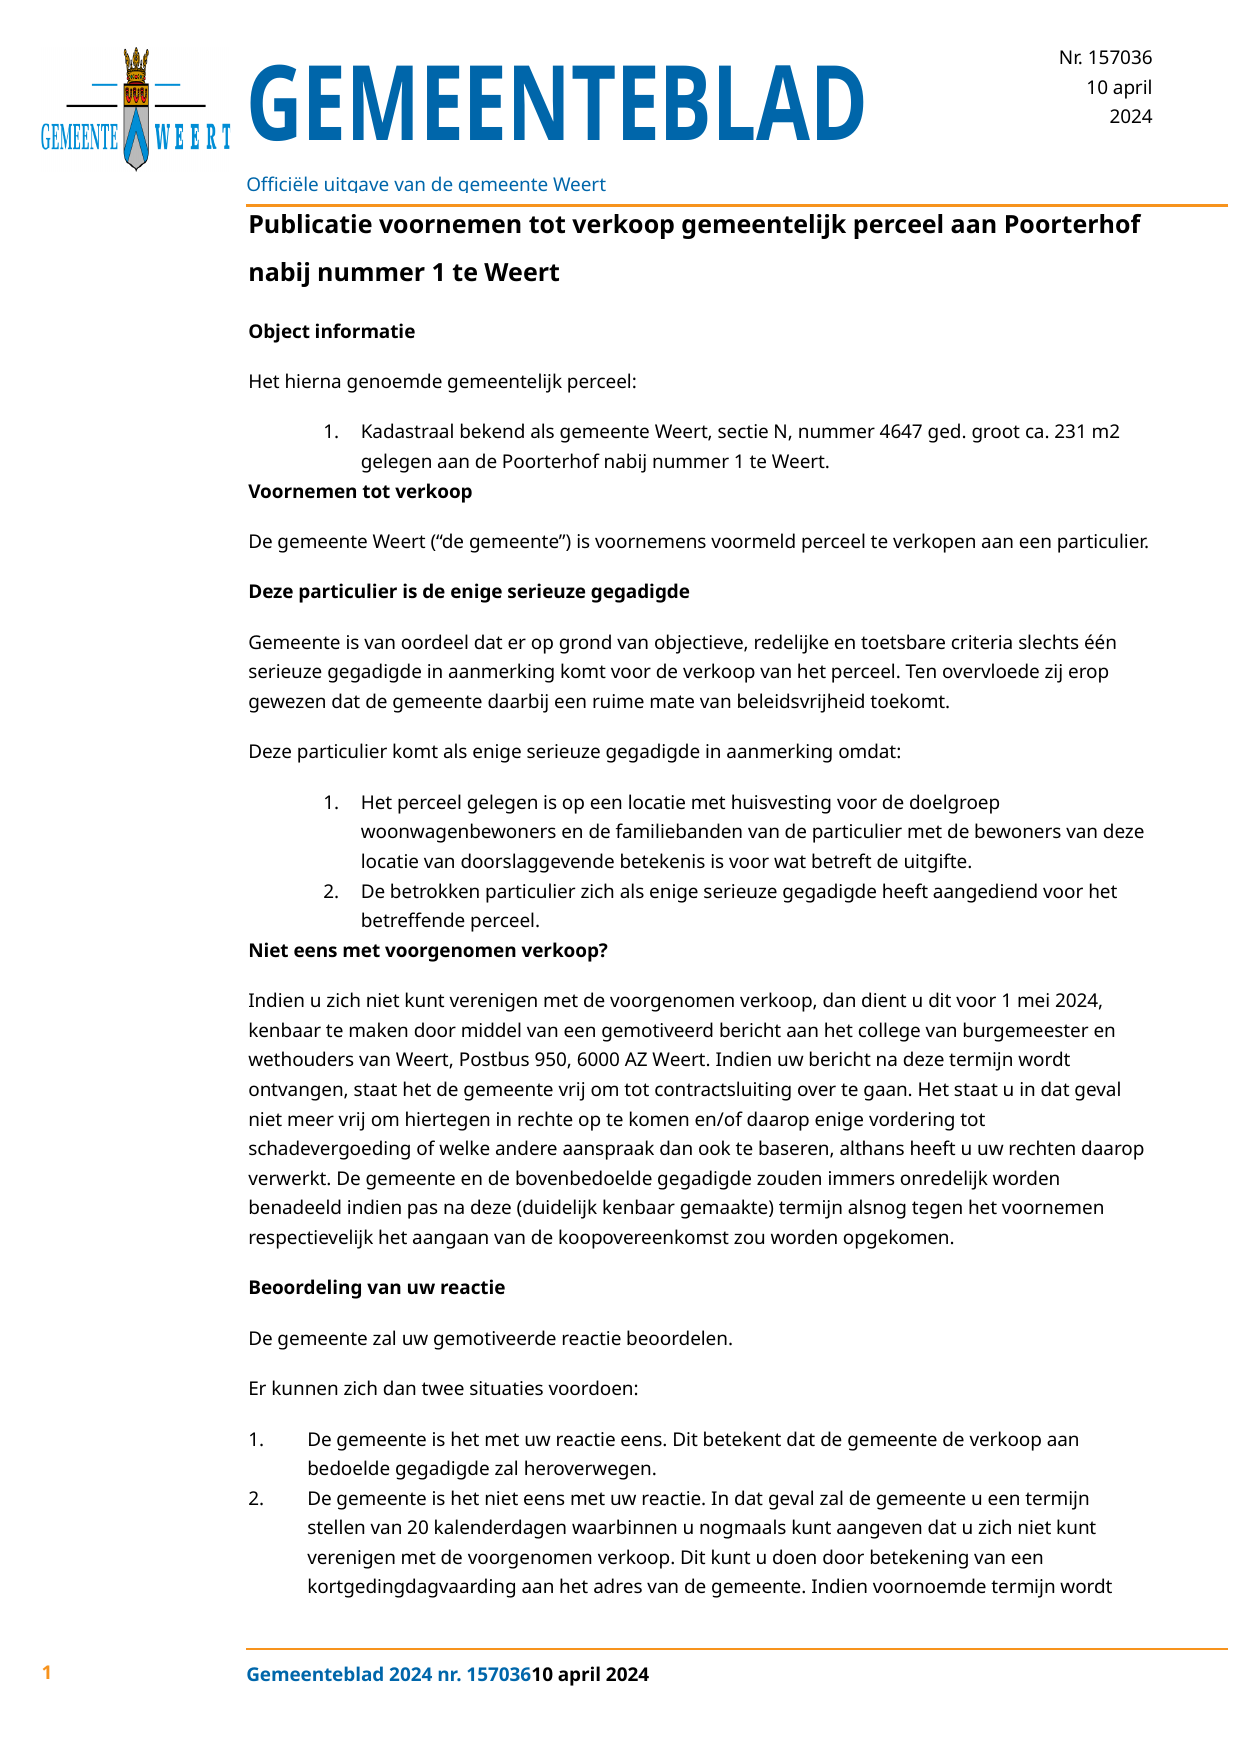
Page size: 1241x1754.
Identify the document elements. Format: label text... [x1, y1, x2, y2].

text De gemeente zal uw gemotiveerde reactie beoordelen. [248, 1325, 1152, 1351]
text Publicatie voornemen tot verkoop gemeentelijk perceel aan Poorterhof nabij nummer 1 te Weert [248, 207, 1152, 288]
text De gemeente Weert (“de gemeente”) is voornemens voormeld perceel te verkopen aan een particulier. [248, 528, 1152, 554]
text Deze particulier is de enige serieuze gegadigde [248, 579, 1152, 604]
text Indien u zich niet kunt verenigen met de voorgenomen verkoop, dan dient u dit voor 1 mei 2024, kenbaar te maken door middel van een gemotiveerd bericht aan het college van burgemeester en wethouders van Weert, Postbus 950, 6000 AZ Weert. Indien uw bericht na deze termijn wordt ontvangen, staat het de gemeente vrij om tot contractsluiting over te gaan. Het staat u in dat geval niet meer vrij om hiertegen in rechte op te komen en/of daarop enige vordering tot schadevergoeding of welke andere aanspraak dan ook te baseren, althans heeft u uw rechten daarop verwerkt. De gemeente en de bovenbedoelde gegadigde zouden immers onredelijk worden benadeeld indien pas na deze (duidelijk kenbaar gemaakte) termijn alsnog tegen het voornemen respectievelijk het aangaan van de koopovereenkomst zou worden opgekomen. [248, 987, 1152, 1250]
text Deze particulier komt als enige serieuze gegadigde in aanmerking omdat: [248, 739, 1152, 764]
list De gemeente is het niet eens met uw reactie. In dat geval zal de gemeente u een termijn stellen van 20 kalenderdagen waarbinnen u nogmaals kunt aangeven dat u zich niet kunt verenigen met de voorgenomen verkoop. Dit kunt u doen door betekening van een kortgedingdagvaarding aan het adres van de gemeente. Indien voornoemde termijn wordt [248, 1485, 1152, 1599]
text Het hierna genoemde gemeentelijk perceel: [248, 368, 1152, 394]
list De gemeente is het met uw reactie eens. Dit betekent dat de gemeente de verkoop aan bedoelde gegadigde zal heroverwegen. [248, 1426, 1152, 1481]
text Object informatie [248, 318, 1152, 344]
picture [41, 47, 231, 172]
text Gemeente is van oordeel dat er op grond van objectieve, redelijke en toetsbare criteria slechts één serieuze gegadigde in aanmerking komt voor de verkoop van het perceel. Ten overvloede zij erop gewezen dat de gemeente daarbij een ruime mate van beleidsvrijheid toekomt. [248, 629, 1152, 714]
text Er kunnen zich dan twee situaties voordoen: [248, 1375, 1152, 1401]
text Niet eens met voorgenomen verkoop? [248, 937, 1152, 963]
text Beoordeling van uw reactie [248, 1274, 1152, 1300]
text Voornemen tot verkoop [248, 478, 1152, 504]
list Kadastraal bekend als gemeente Weert, sectie N, nummer 4647 ged. groot ca. 231 m2 gelegen aan de Poorterhof nabij nummer 1 te Weert. [323, 419, 1152, 474]
list Het perceel gelegen is op een locatie met huisvesting voor de doelgroep woonwagenbewoners en de familiebanden van de particulier met de bewoners van deze locatie van doorslaggevende betekenis is voor wat betreft de uitgifte. [323, 789, 1152, 874]
list De betrokken particulier zich als enige serieuze gegadigde heeft aangediend voor het betreffende perceel. [323, 878, 1152, 933]
